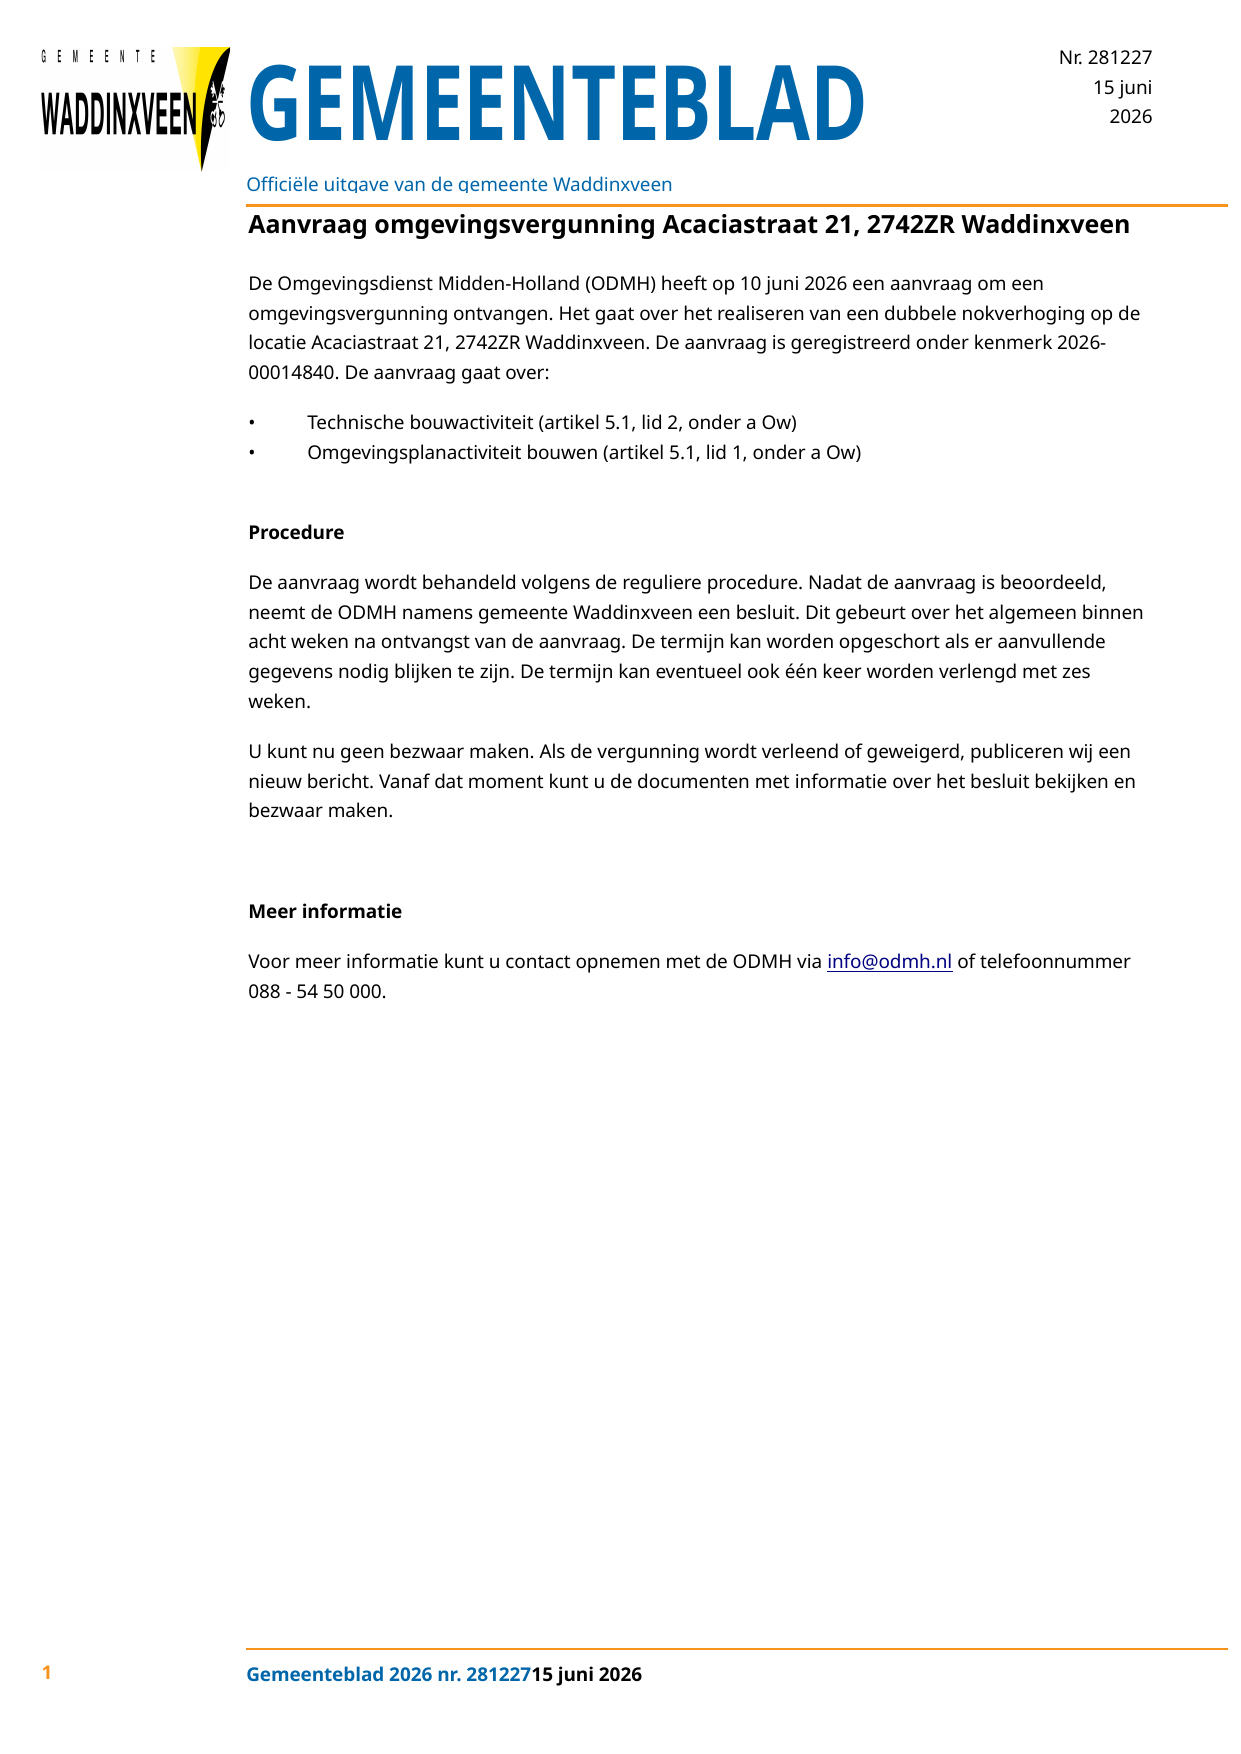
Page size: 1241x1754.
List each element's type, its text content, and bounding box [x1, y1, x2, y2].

list Technische bouwactiviteit (artikel 5.1, lid 2, onder a Ow) [248, 409, 1152, 435]
text Procedure [248, 519, 1152, 545]
text De aanvraag wordt behandeld volgens de reguliere procedure. Nadat de aanvraag is beoordeeld, neemt de ODMH namens gemeente Waddinxveen een besluit. Dit gebeurt over het algemeen binnen acht weken na ontvangst van de aanvraag. De termijn kan worden opgeschort als er aanvullende gegevens nodig blijken te zijn. De termijn kan eventueel ook één keer worden verlengd met zes weken. [248, 569, 1152, 713]
picture [41, 47, 231, 172]
text Meer informatie [248, 898, 1152, 924]
text Aanvraag omgevingsvergunning Acaciastraat 21, 2742ZR Waddinxveen [248, 207, 1152, 241]
text De Omgevingsdienst Midden-Holland (ODMH) heeft op 10 juni 2026 een aanvraag om een omgevingsvergunning ontvangen. Het gaat over het realiseren van een dubbele nokverhoging op de locatie Acaciastraat 21, 2742ZR Waddinxveen. De aanvraag is geregistreerd onder kenmerk 2026-00014840. De aanvraag gaat over: [248, 270, 1152, 385]
text Voor meer informatie kunt u contact opnemen met de ODMH via info@odmh.nl of telefoonnummer 088 - 54 50 000. [248, 949, 1152, 1004]
list Omgevingsplanactiviteit bouwen (artikel 5.1, lid 1, onder a Ow) [248, 439, 1152, 465]
text U kunt nu geen bezwaar maken. Als de vergunning wordt verleend of geweigerd, publiceren wij een nieuw bericht. Vanaf dat moment kunt u de documenten met informatie over het besluit bekijken en bezwaar maken. [248, 738, 1152, 823]
